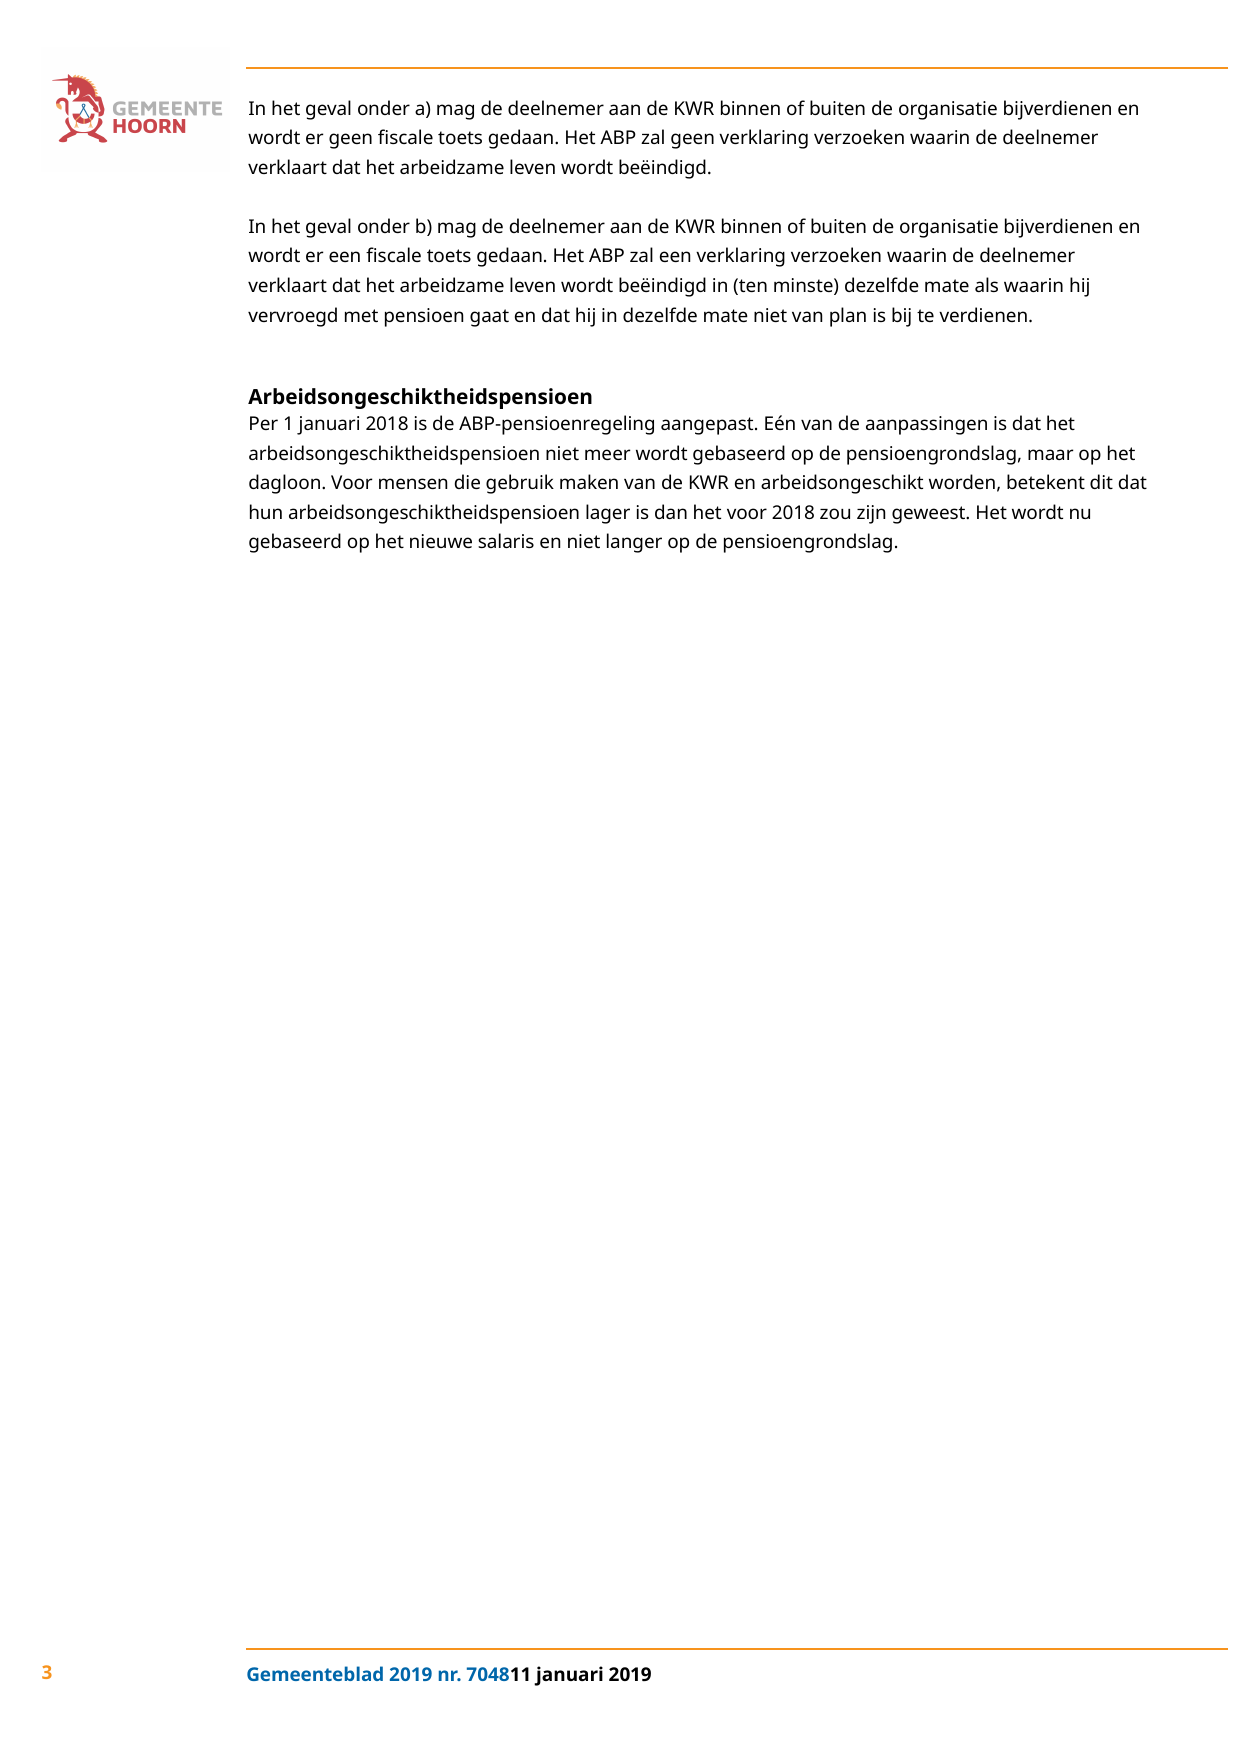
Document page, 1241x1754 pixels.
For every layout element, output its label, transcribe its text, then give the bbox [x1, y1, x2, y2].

text In het geval onder a) mag de deelnemer aan de KWR binnen of buiten de organisatie bijverdienen en wordt er geen fiscale toets gedaan. Het ABP zal geen verklaring verzoeken waarin de deelnemer verklaart dat het arbeidzame leven wordt beëindigd. [248, 95, 1152, 180]
picture [41, 47, 231, 172]
text Arbeidsongeschiktheidspensioen [248, 382, 1152, 410]
text Per 1 januari 2018 is de ABP-pensioenregeling aangepast. Eén van de aanpassingen is dat het arbeidsongeschiktheidspensioen niet meer wordt gebaseerd op de pensioengrondslag, maar op het dagloon. Voor mensen die gebruik maken van de KWR en arbeidsongeschikt worden, betekent dit dat hun arbeidsongeschiktheidspensioen lager is dan het voor 2018 zou zijn geweest. Het wordt nu gebaseerd op het nieuwe salaris en niet langer op de pensioengrondslag. [248, 410, 1152, 554]
text In het geval onder b) mag de deelnemer aan de KWR binnen of buiten de organisatie bijverdienen en wordt er een fiscale toets gedaan. Het ABP zal een verklaring verzoeken waarin de deelnemer verklaart dat het arbeidzame leven wordt beëindigd in (ten minste) dezelfde mate als waarin hij vervroegd met pensioen gaat en dat hij in dezelfde mate niet van plan is bij te verdienen. [248, 213, 1152, 328]
